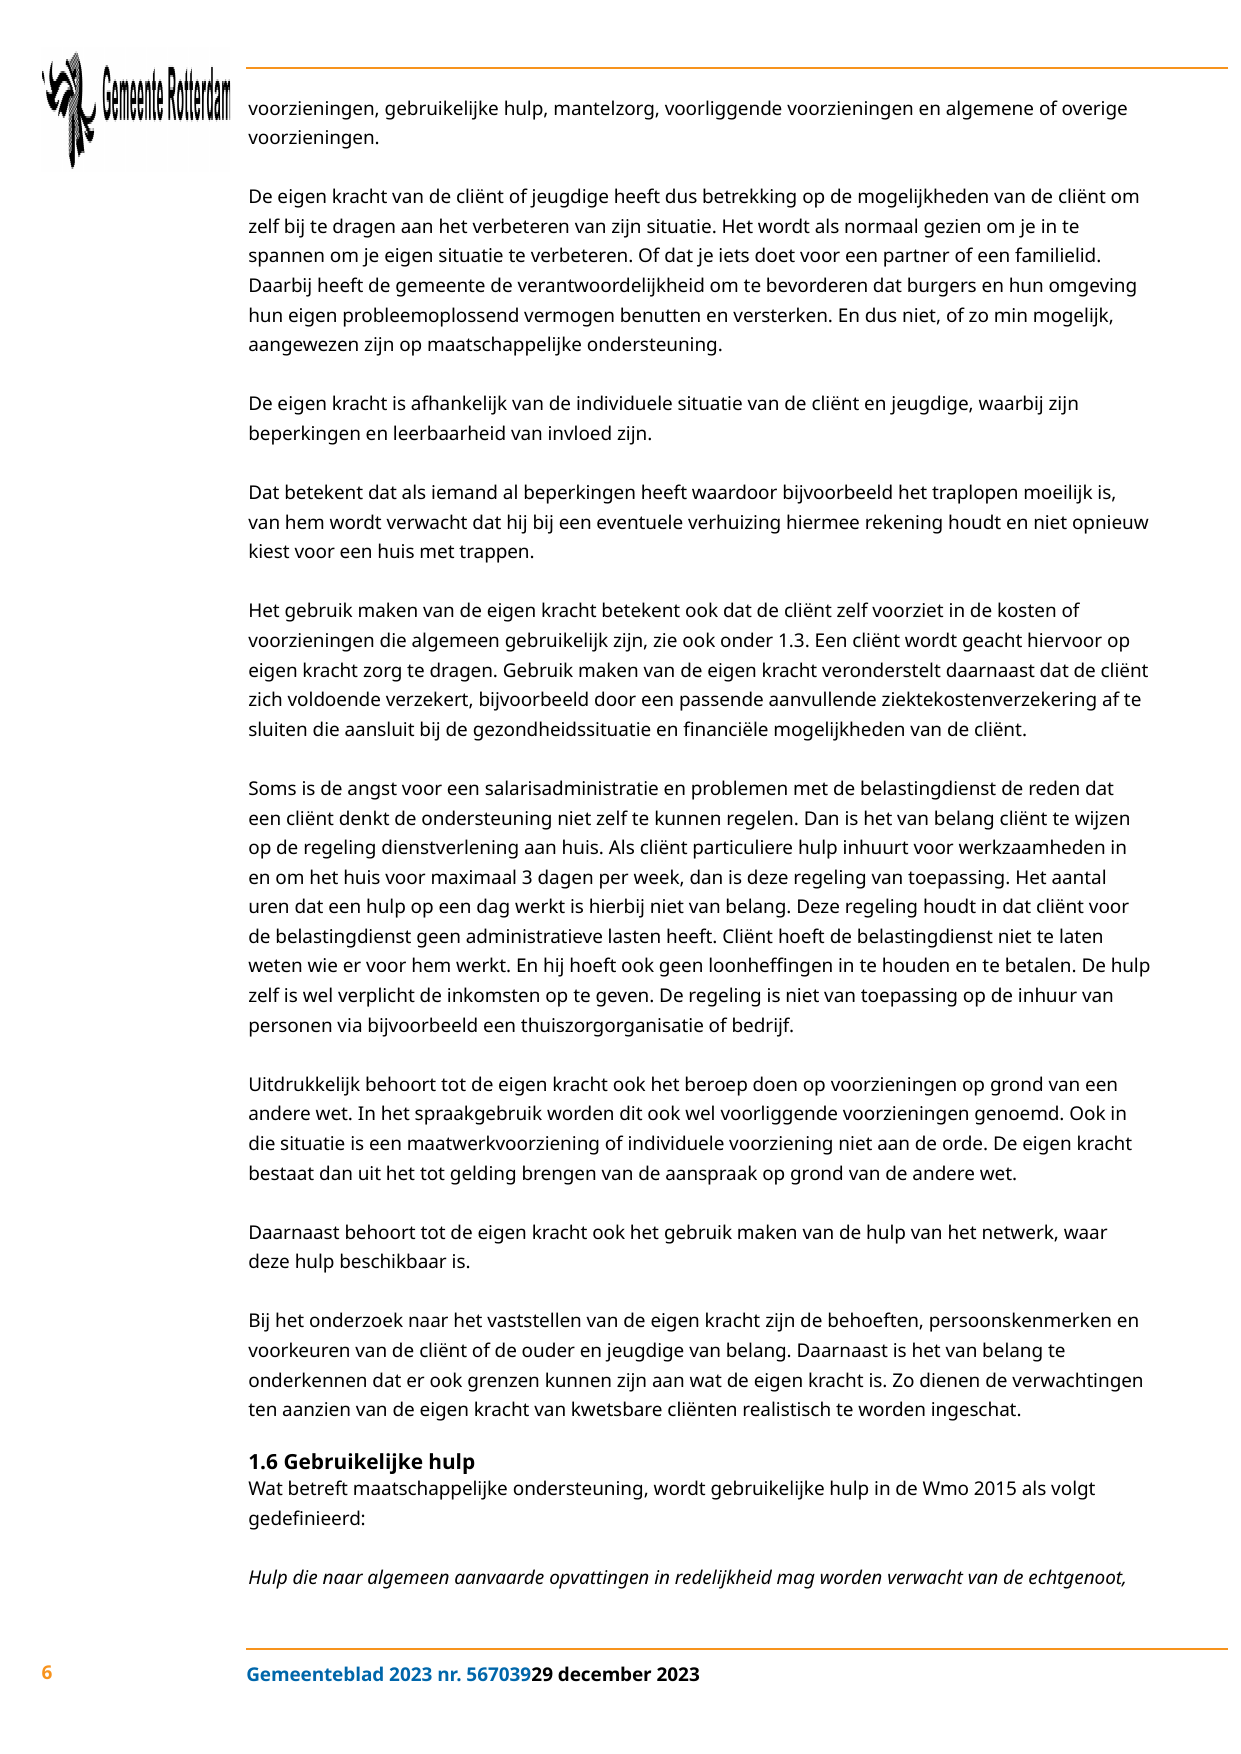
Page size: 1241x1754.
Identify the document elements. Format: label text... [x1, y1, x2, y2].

text Wat betreft maatschappelijke ondersteuning, wordt gebruikelijke hulp in de Wmo 2015 als volgt gedefinieerd: [248, 1475, 1152, 1531]
text Daarnaast behoort tot de eigen kracht ook het gebruik maken van de hulp van het netwerk, waar deze hulp beschikbaar is. [248, 1219, 1152, 1274]
text Soms is de angst voor een salarisadministratie en problemen met de belastingdienst de reden dat een cliënt denkt de ondersteuning niet zelf te kunnen regelen. Dan is het van belang cliënt te wijzen op de regeling dienstverlening aan huis. Als cliënt particuliere hulp inhuurt voor werkzaamheden in en om het huis voor maximaal 3 dagen per week, dan is deze regeling van toepassing. Het aantal uren dat een hulp op een dag werkt is hierbij niet van belang. Deze regeling houdt in dat cliënt voor de belastingdienst geen administratieve lasten heeft. Cliënt hoeft de belastingdienst niet te laten weten wie er voor hem werkt. En hij hoeft ook geen loonheffingen in te houden en te betalen. De hulp zelf is wel verplicht de inkomsten op te geven. De regeling is niet van toepassing op de inhuur van personen via bijvoorbeeld een thuiszorgorganisatie of bedrijf. [248, 775, 1152, 1038]
text Bij het onderzoek naar het vaststellen van de eigen kracht zijn de behoeften, persoonskenmerken en voorkeuren van de cliënt of de ouder en jeugdige van belang. Daarnaast is het van belang te onderkennen dat er ook grenzen kunnen zijn aan wat de eigen kracht is. Zo dienen de verwachtingen ten aanzien van de eigen kracht van kwetsbare cliënten realistisch te worden ingeschat. [248, 1308, 1152, 1422]
text Hulp die naar algemeen aanvaarde opvattingen in redelijkheid mag worden verwacht van de echtgenoot, [248, 1564, 1152, 1590]
text De eigen kracht van de cliënt of jeugdige heeft dus betrekking op de mogelijkheden van de cliënt om zelf bij te dragen aan het verbeteren van zijn situatie. Het wordt als normaal gezien om je in te spannen om je eigen situatie te verbeteren. Of dat je iets doet voor een partner of een familielid. Daarbij heeft de gemeente de verantwoordelijkheid om te bevorderen dat burgers en hun omgeving hun eigen probleemoplossend vermogen benutten en versterken. En dus niet, of zo min mogelijk, aangewezen zijn op maatschappelijke ondersteuning. [248, 183, 1152, 357]
text Het gebruik maken van de eigen kracht betekent ook dat de cliënt zelf voorziet in de kosten of voorzieningen die algemeen gebruikelijk zijn, zie ook onder 1.3. Een cliënt wordt geacht hiervoor op eigen kracht zorg te dragen. Gebruik maken van de eigen kracht veronderstelt daarnaast dat de cliënt zich voldoende verzekert, bijvoorbeeld door een passende aanvullende ziektekostenverzekering af te sluiten die aansluit bij de gezondheidssituatie en financiële mogelijkheden van de cliënt. [248, 598, 1152, 742]
text 1.6 Gebruikelijke hulp [248, 1447, 1152, 1475]
text Uitdrukkelijk behoort tot de eigen kracht ook het beroep doen op voorzieningen op grond van een andere wet. In het spraakgebruik worden dit ook wel voorliggende voorzieningen genoemd. Ook in die situatie is een maatwerkvoorziening of individuele voorziening niet aan de orde. De eigen kracht bestaat dan uit het tot gelding brengen van de aanspraak op grond van de andere wet. [248, 1071, 1152, 1186]
text voorzieningen, gebruikelijke hulp, mantelzorg, voorliggende voorzieningen en algemene of overige voorzieningen. [248, 95, 1152, 150]
text De eigen kracht is afhankelijk van de individuele situatie van de cliënt en jeugdige, waarbij zijn beperkingen en leerbaarheid van invloed zijn. [248, 391, 1152, 446]
picture [41, 47, 231, 172]
text Dat betekent dat als iemand al beperkingen heeft waardoor bijvoorbeeld het traplopen moeilijk is, van hem wordt verwacht dat hij bij een eventuele verhuizing hiermee rekening houdt en niet opnieuw kiest voor een huis met trappen. [248, 479, 1152, 564]
